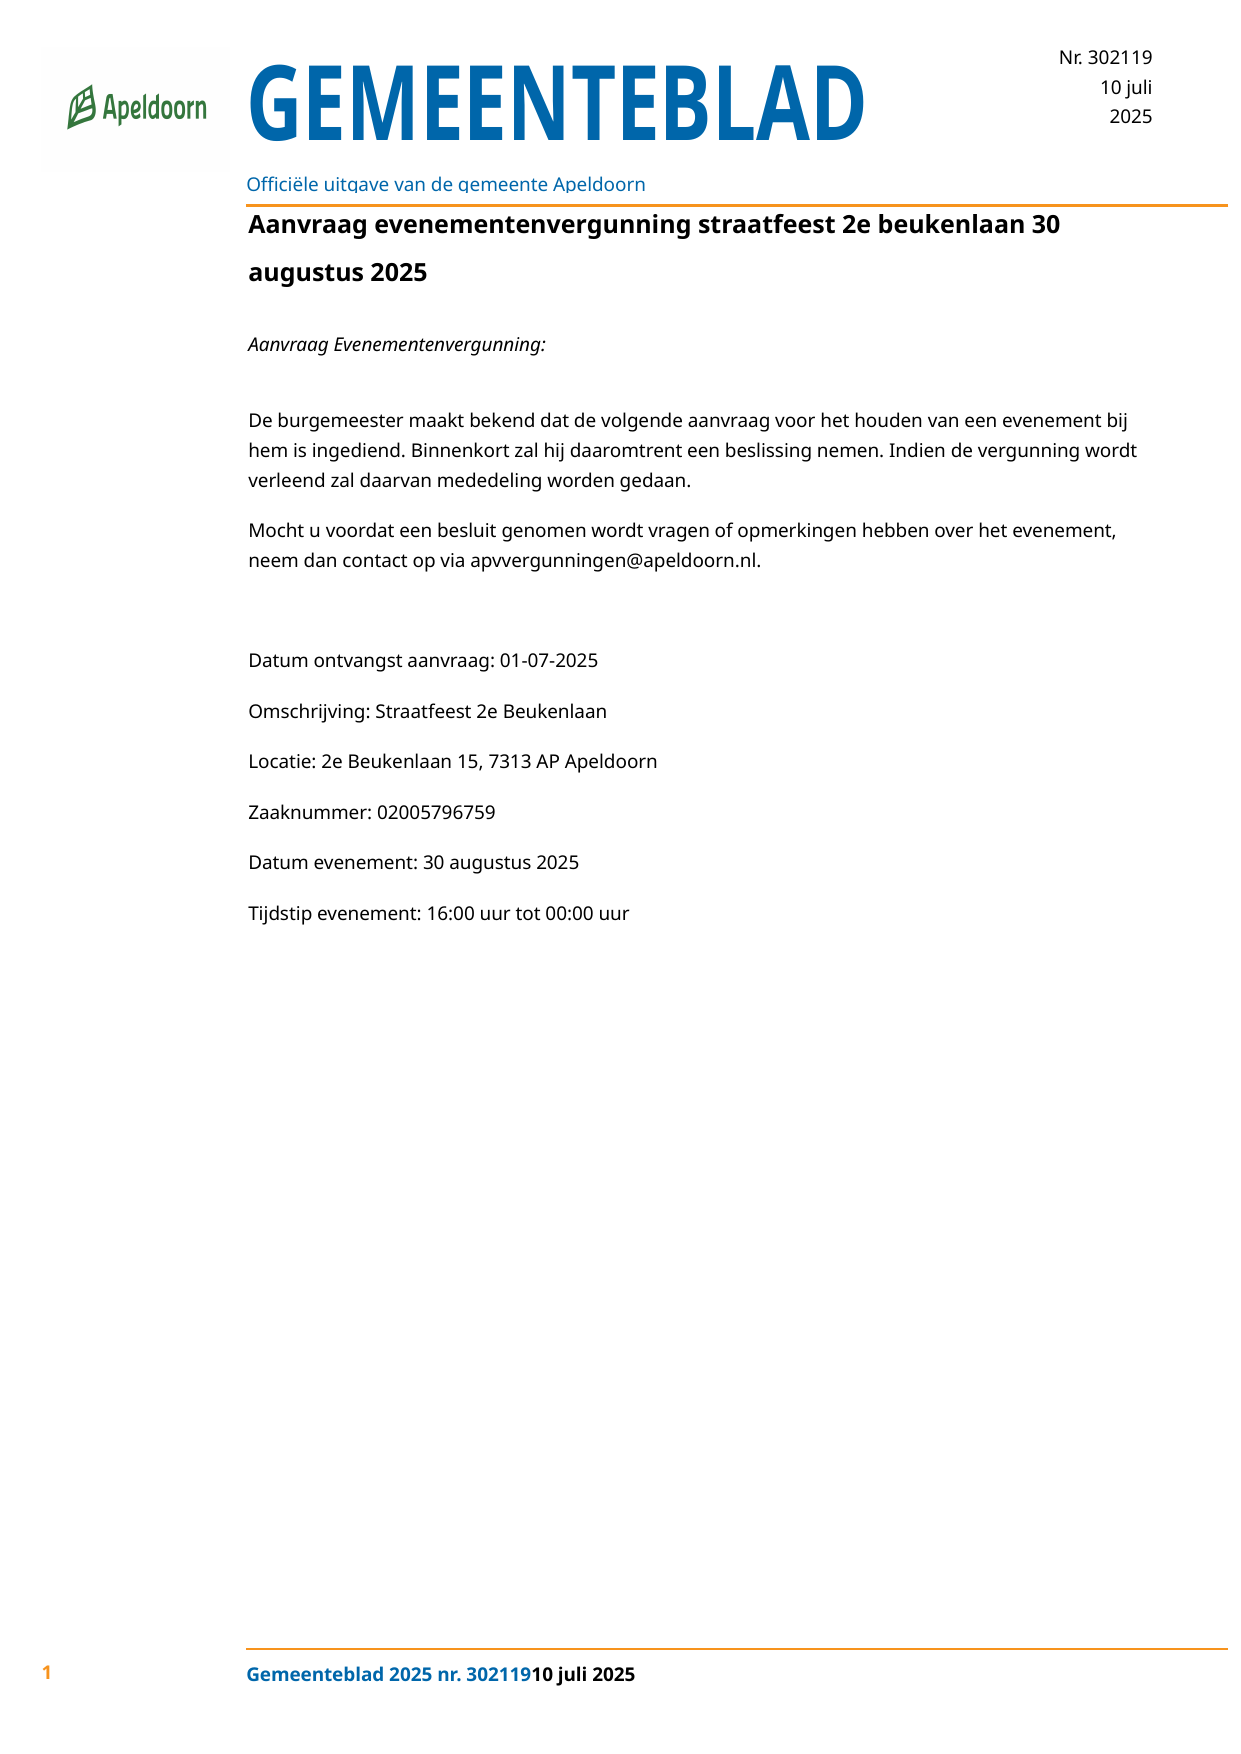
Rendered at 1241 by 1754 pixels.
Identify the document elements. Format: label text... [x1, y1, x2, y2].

text Datum ontvangst aanvraag: 01-07-2025 [248, 648, 1152, 673]
text Mocht u voordat een besluit genomen wordt vragen of opmerkingen hebben over het evenement, neem dan contact op via apvvergunningen@apeldoorn.nl. [248, 517, 1152, 572]
text Datum evenement: 30 augustus 2025 [248, 849, 1152, 875]
text Zaaknummer: 02005796759 [248, 799, 1152, 824]
text De burgemeester maakt bekend dat de volgende aanvraag voor het houden van een evenement bij hem is ingediend. Binnenkort zal hij daaromtrent een beslissing nemen. Indien de vergunning wordt verleend zal daarvan mededeling worden gedaan. [248, 408, 1152, 492]
text Omschrijving: Straatfeest 2e Beukenlaan [248, 698, 1152, 724]
text Aanvraag evenementenvergunning straatfeest 2e beukenlaan 30 augustus 2025 [248, 207, 1152, 288]
text Aanvraag Evenementenvergunning: [248, 331, 1152, 357]
text Tijdstip evenement: 16:00 uur tot 00:00 uur [248, 900, 1152, 925]
picture [41, 47, 231, 172]
text Locatie: 2e Beukenlaan 15, 7313 AP Apeldoorn [248, 748, 1152, 774]
